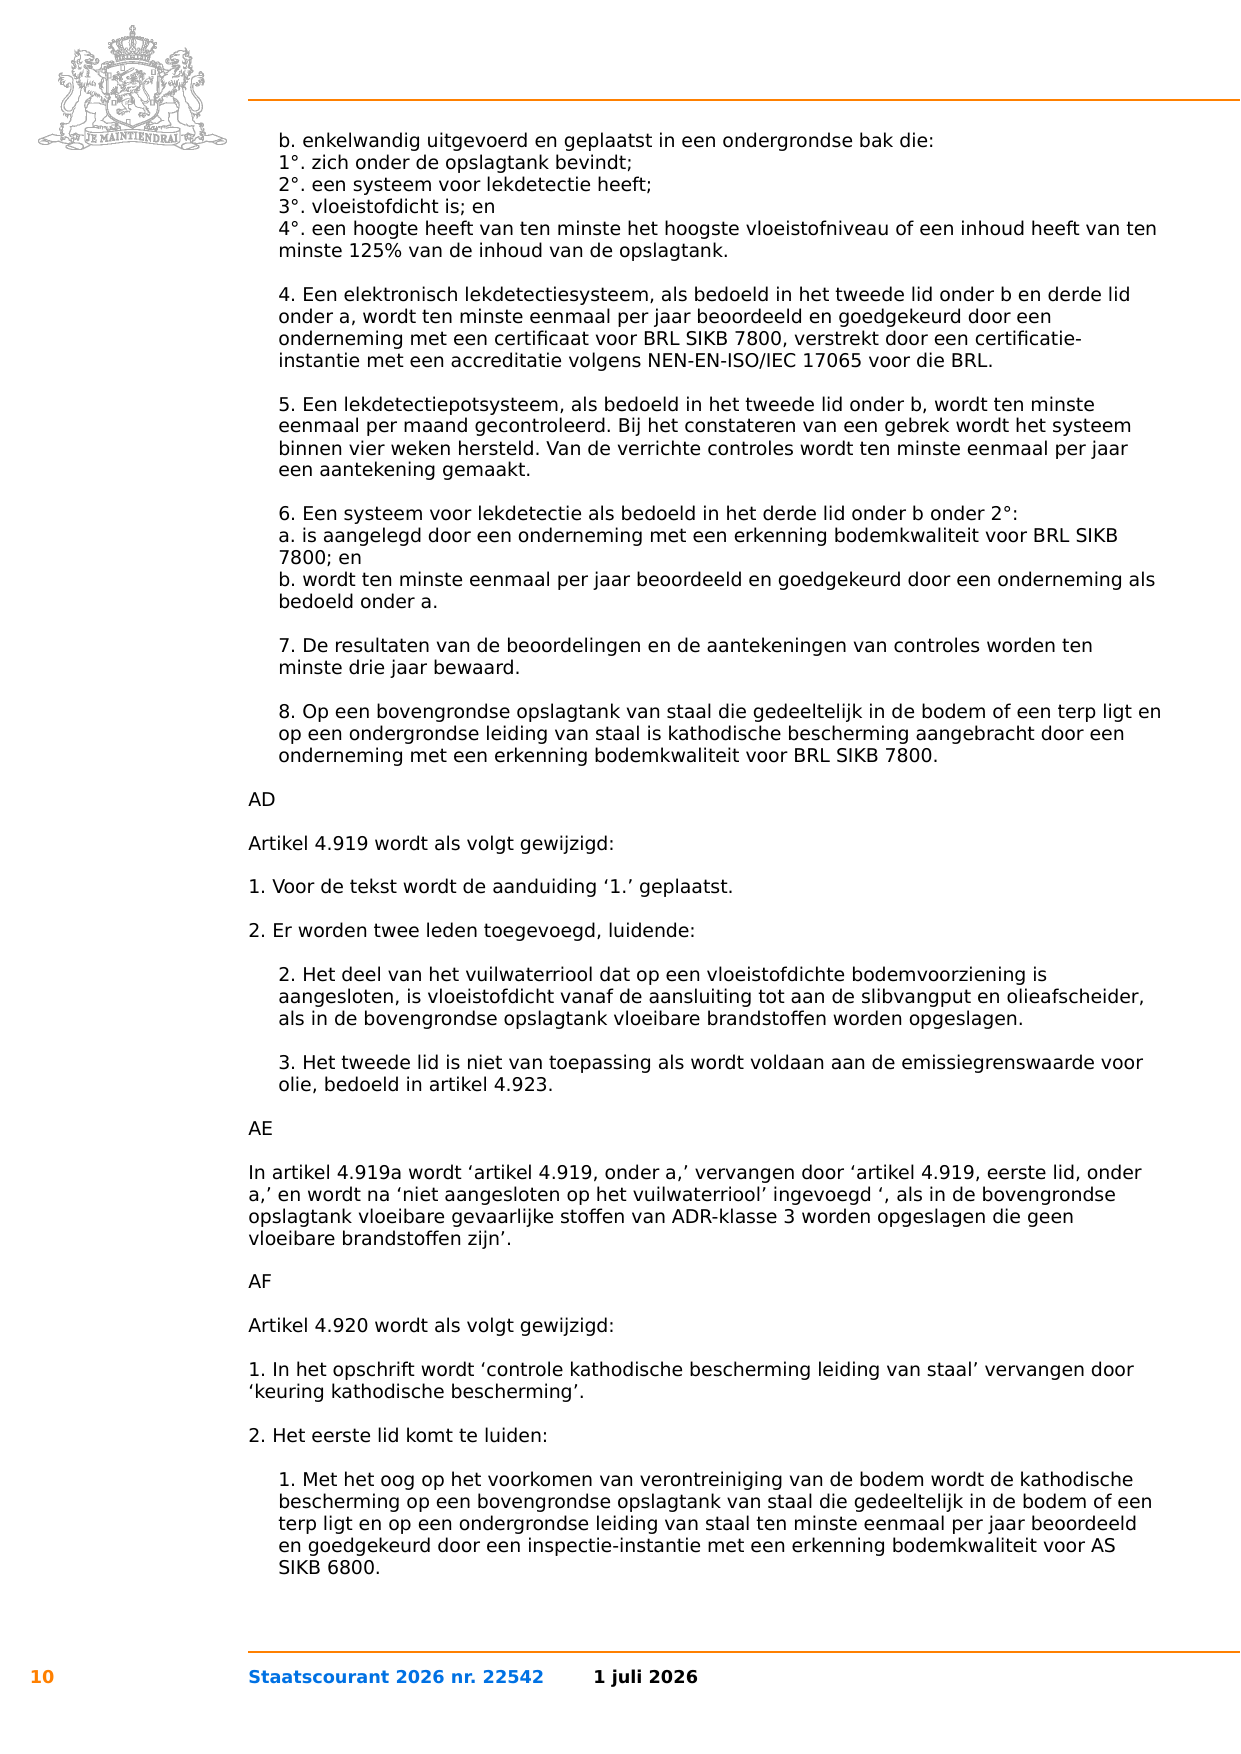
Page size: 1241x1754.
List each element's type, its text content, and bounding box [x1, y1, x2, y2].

text Artikel 4.919 wordt als volgt gewijzigd: [248, 832, 1163, 854]
text b. enkelwandig uitgevoerd en geplaatst in een ondergrondse bak die: [278, 130, 1163, 152]
text a. is aangelegd door een onderneming met een erkenning bodemkwaliteit voor BRL SIKB 7800; en [278, 525, 1163, 569]
text 2°. een systeem voor lekdetectie heeft; [278, 174, 1163, 196]
text 1. In het opschrift wordt ‘controle kathodische bescherming leiding van staal’ vervangen door ‘keuring kathodische bescherming’. [248, 1359, 1163, 1403]
text AF [248, 1271, 1163, 1293]
text 1°. zich onder de opslagtank bevindt; [278, 152, 1163, 174]
text 2. Er worden twee leden toegevoegd, luidende: [248, 920, 1163, 942]
text Artikel 4.920 wordt als volgt gewijzigd: [248, 1315, 1163, 1337]
text b. wordt ten minste eenmaal per jaar beoordeeld en goedgekeurd door een onderneming als bedoeld onder a. [278, 569, 1163, 613]
text AD [248, 789, 1163, 811]
text 1. Met het oog op het voorkomen van verontreiniging van de bodem wordt de kathodische bescherming op een bovengrondse opslagtank van staal die gedeeltelijk in de bodem of een terp ligt en op een ondergrondse leiding van staal ten minste eenmaal per jaar beoordeeld en goedgekeurd door een inspectie-instantie met een erkenning bodemkwaliteit voor AS SIKB 6800. [278, 1469, 1163, 1579]
picture [38, 25, 227, 150]
text 5. Een lekdetectiepotsysteem, als bedoeld in het tweede lid onder b, wordt ten minste eenmaal per maand gecontroleerd. Bij het constateren van een gebrek wordt het systeem binnen vier weken hersteld. Van de verrichte controles wordt ten minste eenmaal per jaar een aantekening gemaakt. [278, 393, 1163, 481]
text 4°. een hoogte heeft van ten minste het hoogste vloeistofniveau of een inhoud heeft van ten minste 125% van de inhoud van de opslagtank. [278, 218, 1163, 262]
text 2. Het deel van het vuilwaterriool dat op een vloeistofdichte bodemvoorziening is aangesloten, is vloeistofdicht vanaf de aansluiting tot aan de slibvangput en olieafscheider, als in de bovengrondse opslagtank vloeibare brandstoffen worden opgeslagen. [278, 964, 1163, 1030]
text 8. Op een bovengrondse opslagtank van staal die gedeeltelijk in de bodem of een terp ligt en op een ondergrondse leiding van staal is kathodische bescherming aangebracht door een onderneming met een erkenning bodemkwaliteit voor BRL SIKB 7800. [278, 701, 1163, 767]
text AE [248, 1118, 1163, 1140]
text 3°. vloeistofdicht is; en [278, 196, 1163, 218]
text 3. Het tweede lid is niet van toepassing als wordt voldaan aan de emissiegrenswaarde voor olie, bedoeld in artikel 4.923. [278, 1052, 1163, 1096]
text 2. Het eerste lid komt te luiden: [248, 1425, 1163, 1447]
text In artikel 4.919a wordt ‘artikel 4.919, onder a,’ vervangen door ‘artikel 4.919, eerste lid, onder a,’ en wordt na ‘niet aangesloten op het vuilwaterriool’ ingevoegd ‘, als in de bovengrondse opslagtank vloeibare gevaarlijke stoffen van ADR-klasse 3 worden opgeslagen die geen vloeibare brandstoffen zijn’. [248, 1162, 1163, 1249]
text 4. Een elektronisch lekdetectiesysteem, als bedoeld in het tweede lid onder b en derde lid onder a, wordt ten minste eenmaal per jaar beoordeeld en goedgekeurd door een onderneming met een certificaat voor BRL SIKB 7800, verstrekt door een certificatie-instantie met een accreditatie volgens NEN-EN-ISO/IEC 17065 voor die BRL. [278, 284, 1163, 372]
text 6. Een systeem voor lekdetectie als bedoeld in het derde lid onder b onder 2°: [278, 503, 1163, 525]
text 7. De resultaten van de beoordelingen en de aantekeningen van controles worden ten minste drie jaar bewaard. [278, 635, 1163, 679]
text 1. Voor de tekst wordt de aanduiding ‘1.’ geplaatst. [248, 876, 1163, 898]
